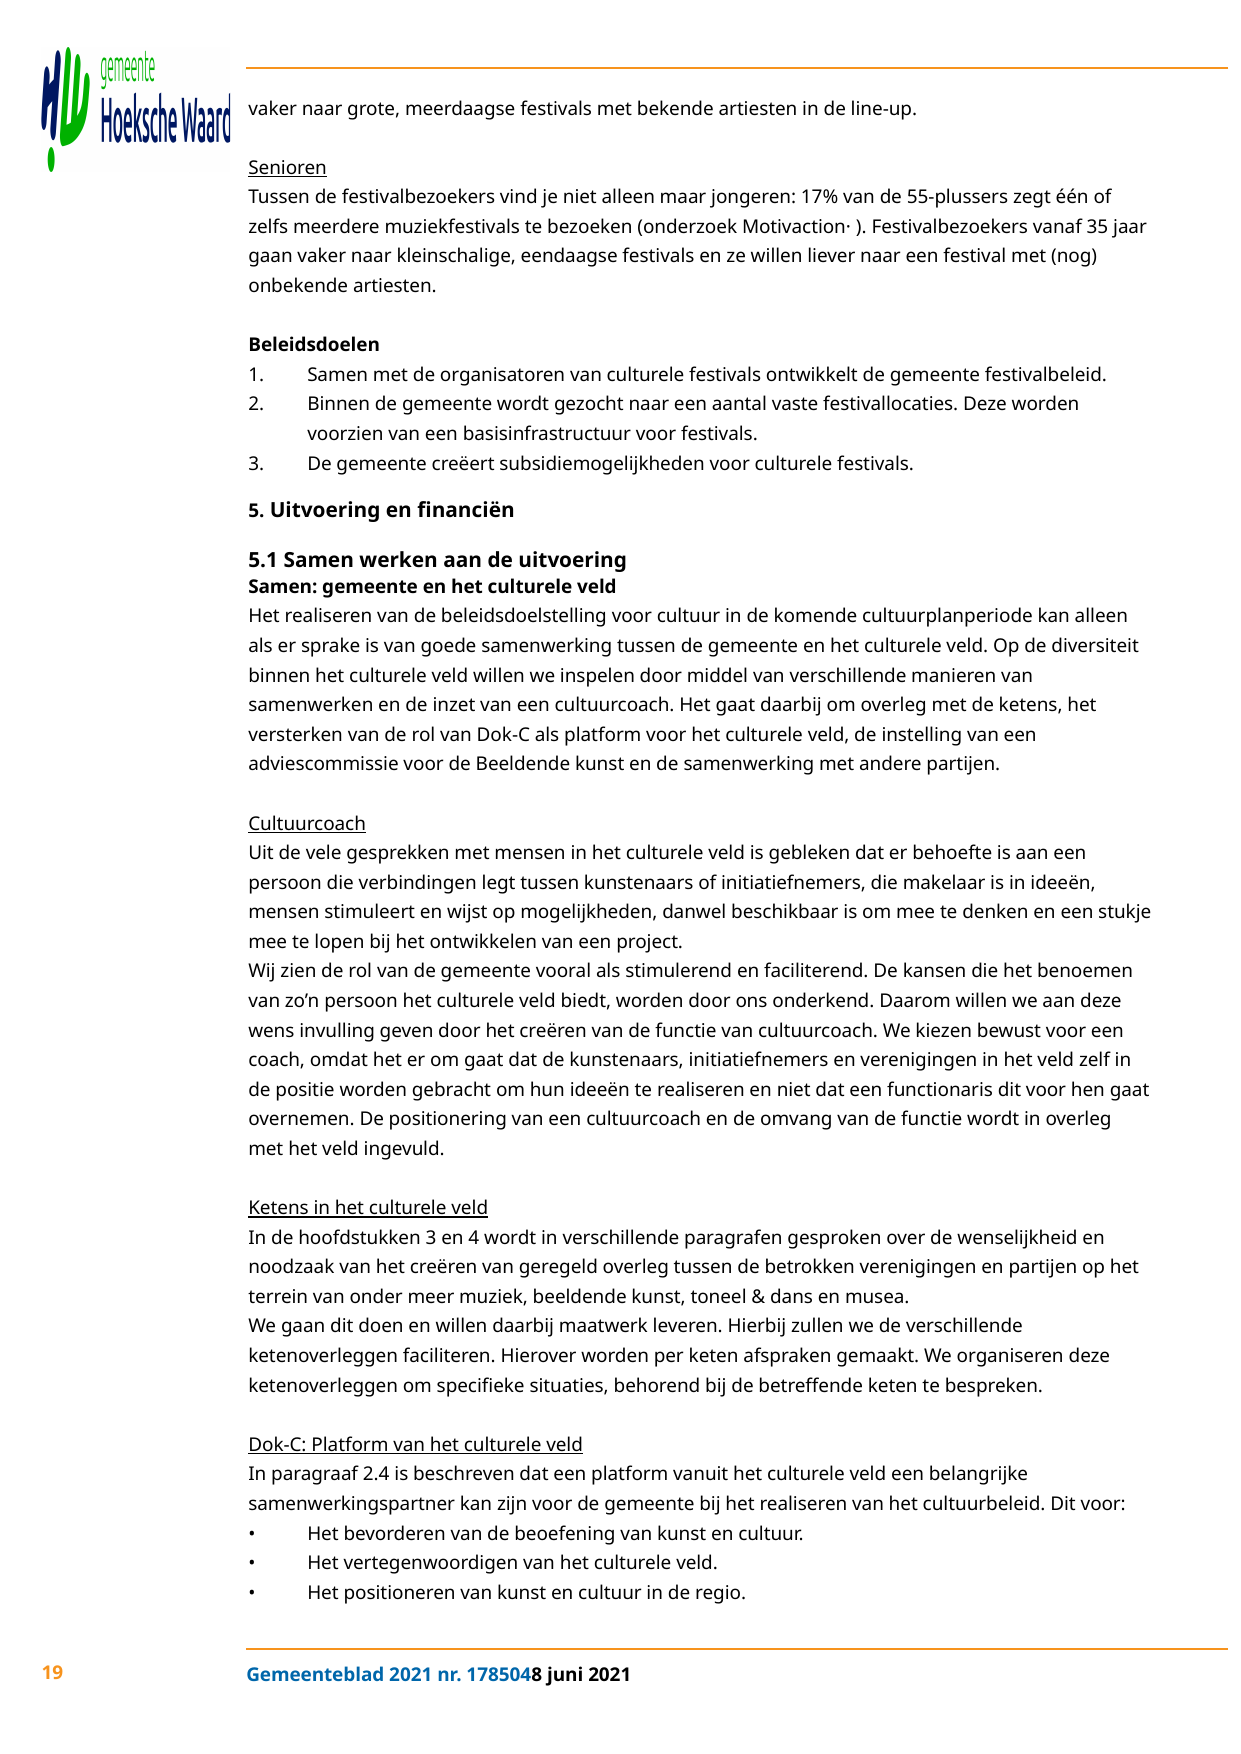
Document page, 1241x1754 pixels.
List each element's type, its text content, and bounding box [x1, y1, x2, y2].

text In paragraaf 2.4 is beschreven dat een platform vanuit het culturele veld een belangrijke samenwerkingspartner kan zijn voor de gemeente bij het realiseren van het cultuurbeleid. Dit voor: [248, 1461, 1152, 1516]
list Het positioneren van kunst en cultuur in de regio. [248, 1579, 1152, 1605]
list Het vertegenwoordigen van het culturele veld. [248, 1549, 1152, 1575]
text We gaan dit doen en willen daarbij maatwerk leveren. Hierbij zullen we de verschillende ketenoverleggen faciliteren. Hierover worden per keten afspraken gemaakt. We organiseren deze ketenoverleggen om specifieke situaties, behorend bij de betreffende keten te bespreken. [248, 1313, 1152, 1398]
text Cultuurcoach [248, 810, 1152, 836]
text 5.1 Samen werken aan de uitvoering [248, 545, 1152, 573]
list Binnen de gemeente wordt gezocht naar een aantal vaste festivallocaties. Deze worden voorzien van een basisinfrastructuur voor festivals. [248, 391, 1152, 446]
text Tussen de festivalbezoekers vind je niet alleen maar jongeren: 17% van de 55-plussers zegt één of zelfs meerdere muziekfestivals te bezoeken (onderzoek Motivaction· ). Festivalbezoekers vanaf 35 jaar gaan vaker naar kleinschalige, eendaagse festivals en ze willen liever naar een festival met (nog) onbekende artiesten. [248, 183, 1152, 298]
text Het realiseren van de beleidsdoelstelling voor cultuur in de komende cultuurplanperiode kan alleen als er sprake is van goede samenwerking tussen de gemeente en het culturele veld. Op de diversiteit binnen het culturele veld willen we inspelen door middel van verschillende manieren van samenwerken en de inzet van een cultuurcoach. Het gaat daarbij om overleg met de ketens, het versterken van de rol van Dok-C als platform voor het culturele veld, de instelling van een adviescommissie voor de Beeldende kunst en de samenwerking met andere partijen. [248, 603, 1152, 776]
picture [41, 47, 231, 172]
text Senioren [248, 154, 1152, 180]
text Beleidsdoelen [248, 331, 1152, 357]
list De gemeente creëert subsidiemogelijkheden voor culturele festivals. [248, 450, 1152, 476]
text Dok-C: Platform van het culturele veld [248, 1431, 1152, 1457]
text In de hoofdstukken 3 en 4 wordt in verschillende paragrafen gesproken over de wenselijkheid en noodzaak van het creëren van geregeld overleg tussen de betrokken verenigingen en partijen op het terrein van onder meer muziek, beeldende kunst, toneel & dans en musea. [248, 1224, 1152, 1309]
list Het bevorderen van de beoefening van kunst en cultuur. [248, 1520, 1152, 1546]
text 5. Uitvoering en financiën [248, 495, 1152, 524]
text Samen: gemeente en het culturele veld [248, 573, 1152, 599]
list Samen met de organisatoren van culturele festivals ontwikkelt de gemeente festivalbeleid. [248, 361, 1152, 387]
text Uit de vele gesprekken met mensen in het culturele veld is gebleken dat er behoefte is aan een persoon die verbindingen legt tussen kunstenaars of initiatiefnemers, die makelaar is in ideeën, mensen stimuleert en wijst op mogelijkheden, danwel beschikbaar is om mee te denken en een stukje mee te lopen bij het ontwikkelen van een project. [248, 839, 1152, 954]
text Wij zien de rol van de gemeente vooral als stimulerend en faciliterend. De kansen die het benoemen van zo’n persoon het culturele veld biedt, worden door ons onderkend. Daarom willen we aan deze wens invulling geven door het creëren van de functie van cultuurcoach. We kiezen bewust voor een coach, omdat het er om gaat dat de kunstenaars, initiatiefnemers en verenigingen in het veld zelf in de positie worden gebracht om hun ideeën te realiseren en niet dat een functionaris dit voor hen gaat overnemen. De positionering van een cultuurcoach en de omvang van de functie wordt in overleg met het veld ingevuld. [248, 958, 1152, 1161]
text vaker naar grote, meerdaagse festivals met bekende artiesten in de line-up. [248, 95, 1152, 121]
text Ketens in het culturele veld [248, 1194, 1152, 1220]
